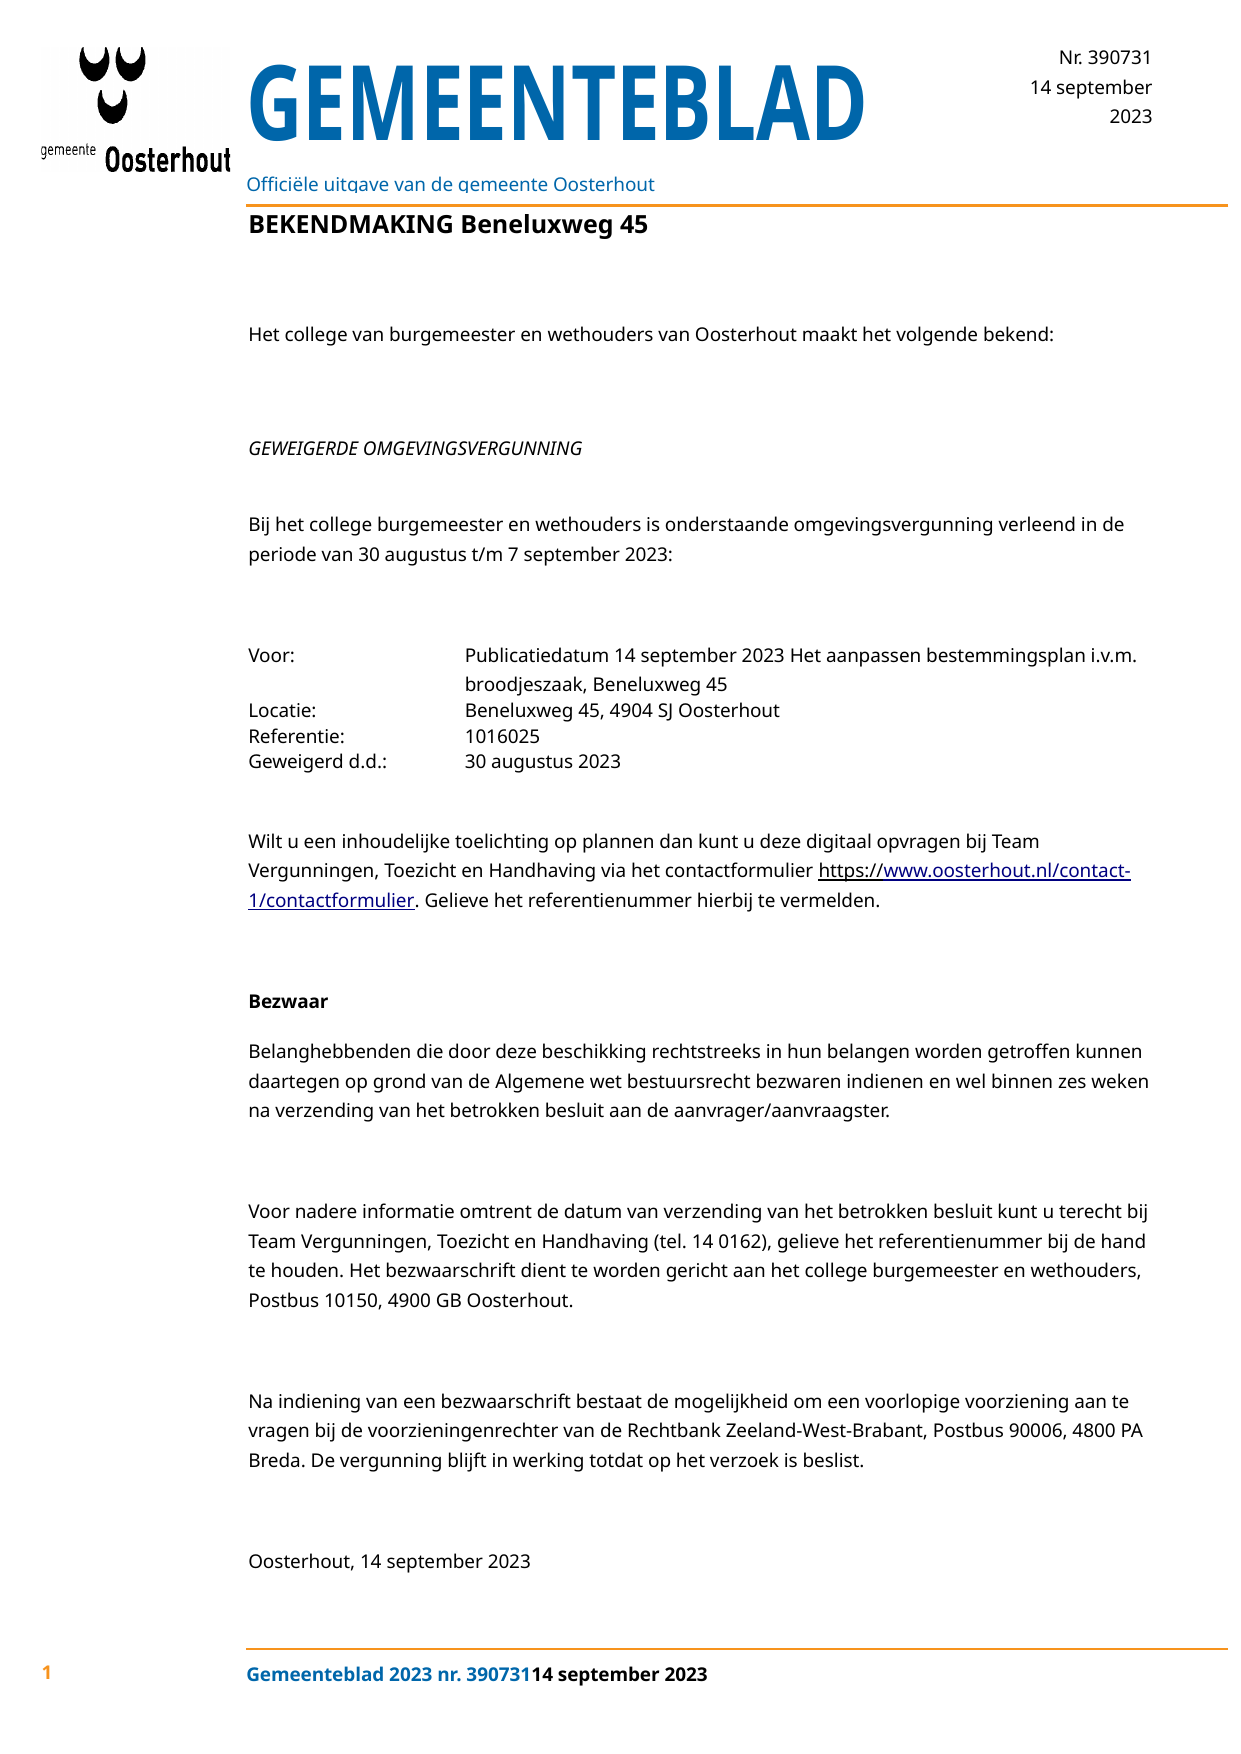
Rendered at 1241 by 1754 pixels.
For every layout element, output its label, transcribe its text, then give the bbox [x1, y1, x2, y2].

text Belanghebbenden die door deze beschikking rechtstreeks in hun belangen worden getroffen kunnen daartegen op grond van de Algemene wet bestuursrecht bezwaren indienen en wel binnen zes weken na verzending van het betrokken besluit aan de aanvrager/aanvraagster. [248, 1038, 1152, 1123]
text GEWEIGERDE OMGEVINGSVERGUNNING [248, 435, 1152, 461]
text Voor nadere informatie omtrent de datum van verzending van het betrokken besluit kunt u terecht bij Team Vergunningen, Toezicht en Handhaving (tel. 14 0162), gelieve het referentienummer bij de hand te houden. Het bezwaarschrift dient te worden gericht aan het college burgemeester en wethouders, Postbus 10150, 4900 GB Oosterhout. [248, 1198, 1152, 1313]
text BEKENDMAKING Beneluxweg 45 [248, 207, 1152, 241]
table_cell 1016025 [465, 723, 1152, 748]
table_header Voor: [248, 642, 464, 697]
text Het college van burgemeester en wethouders van Oosterhout maakt het volgende bekend: [248, 321, 1152, 346]
text Na indiening van een bezwaarschrift bestaat de mogelijkheid om een voorlopige voorziening aan te vragen bij de voorzieningenrechter van de Rechtbank Zeeland-West-Brabant, Postbus 90006, 4800 PA Breda. De vergunning blijft in werking totdat op het verzoek is beslist. [248, 1388, 1152, 1473]
picture [41, 47, 231, 172]
table_header Publicatiedatum 14 september 2023 Het aanpassen bestemmingsplan i.v.m. broodjeszaak, Beneluxweg 45 [465, 642, 1152, 697]
table_cell Geweigerd d.d.: [248, 749, 464, 774]
text Wilt u een inhoudelijke toelichting op plannen dan kunt u deze digitaal opvragen bij Team Vergunningen, Toezicht en Handhaving via het contactformulier https://www.oosterhout.nl/contact-1/contactformulier. Gelieve het referentienummer hierbij te vermelden. [248, 828, 1152, 913]
table_cell Referentie: [248, 723, 464, 748]
table_cell Locatie: [248, 697, 464, 723]
text Oosterhout, 14 september 2023 [248, 1548, 1152, 1574]
text Bezwaar [248, 988, 1152, 1014]
text Bij het college burgemeester en wethouders is onderstaande omgevingsvergunning verleend in de periode van 30 augustus t/m 7 september 2023: [248, 511, 1152, 567]
table_cell 30 augustus 2023 [465, 749, 1152, 774]
table_cell Beneluxweg 45, 4904 SJ Oosterhout [465, 697, 1152, 723]
